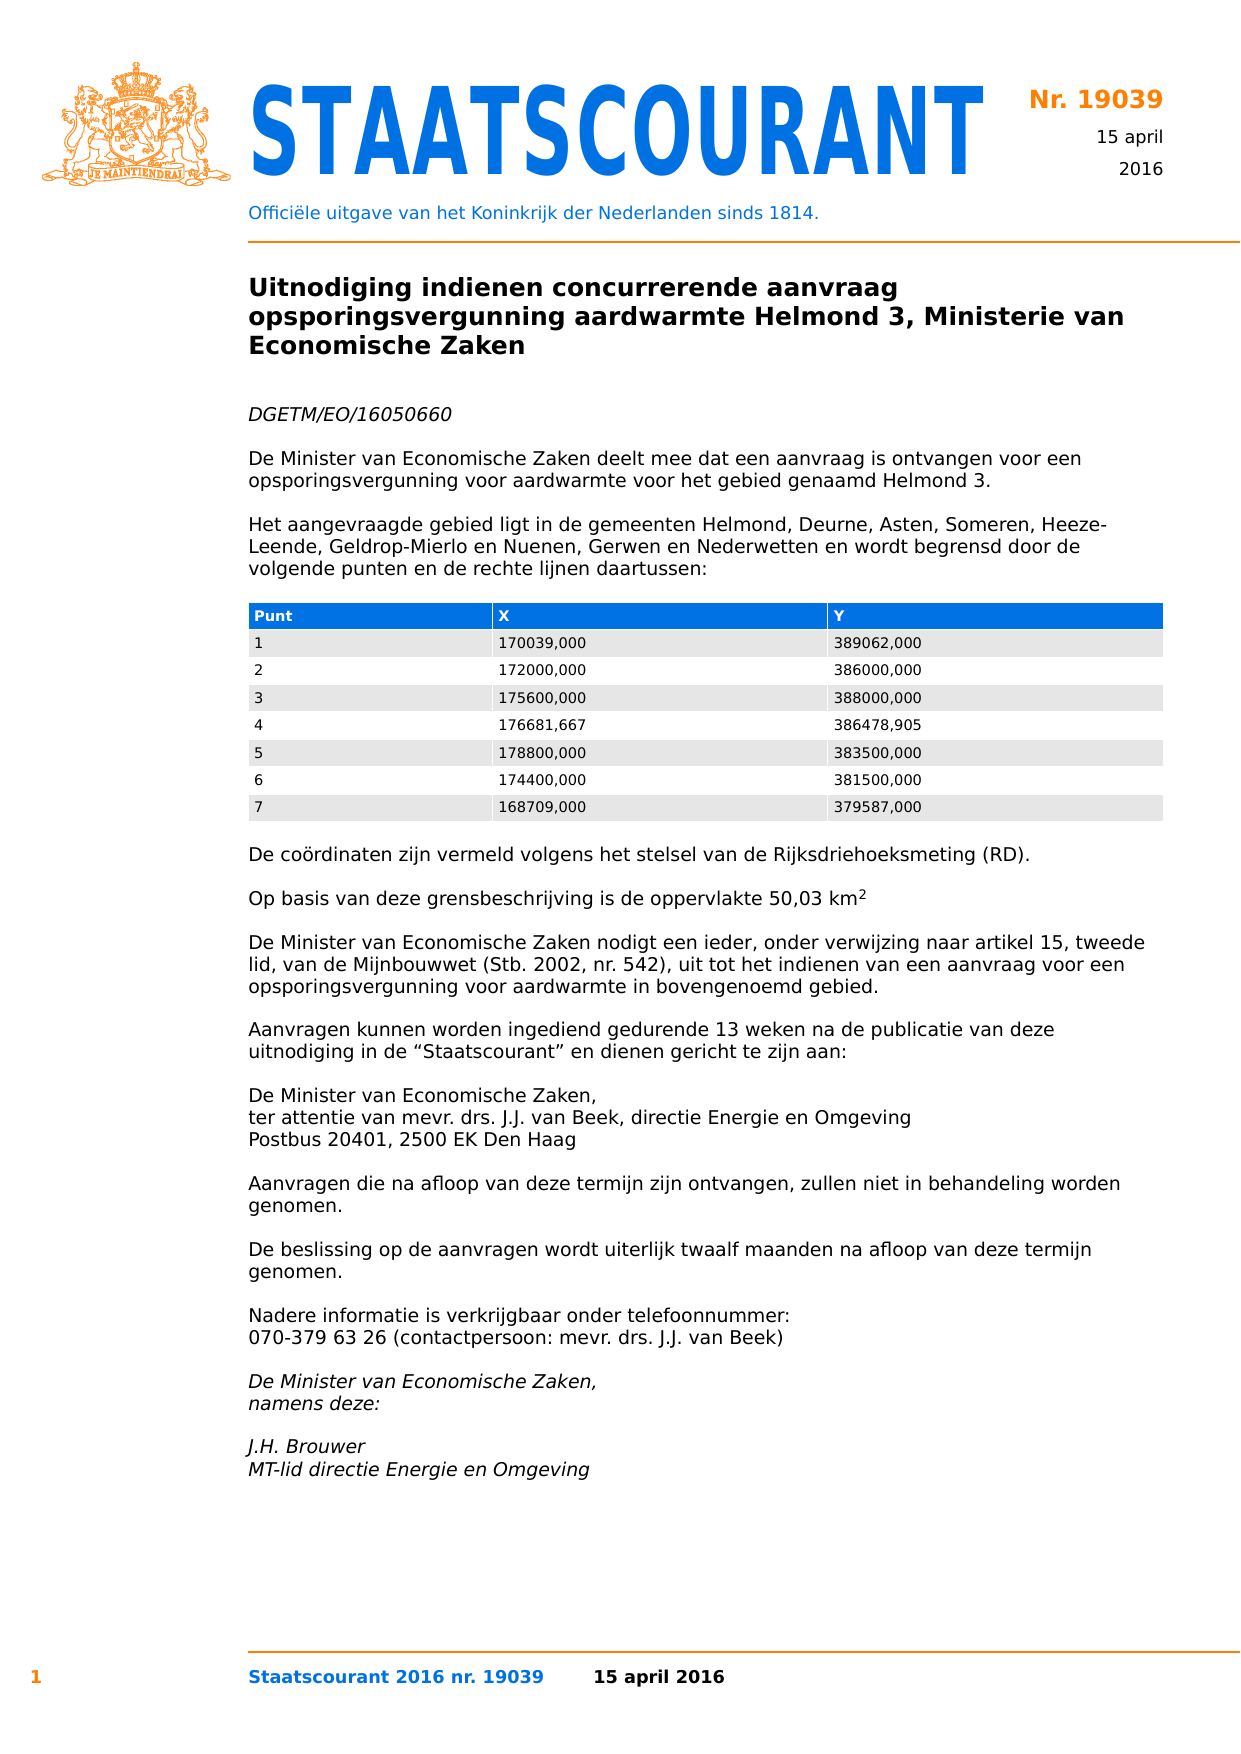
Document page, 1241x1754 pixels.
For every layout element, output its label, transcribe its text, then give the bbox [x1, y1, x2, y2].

text ter attentie van mevr. drs. J.J. van Beek, directie Energie en Omgeving [248, 1107, 1163, 1129]
table_cell 2016 [998, 153, 1240, 203]
subtitle Uitnodiging indienen concurrerende aanvraag opsporingsvergunning aardwarmte Helmond 3, Ministerie van Economische Zaken [248, 273, 1163, 361]
table_cell 15 april [998, 121, 1240, 153]
text Aanvragen kunnen worden ingediend gedurende 13 weken na de publicatie van deze uitnodiging in de “Staatscourant” en dienen gericht te zijn aan: [248, 1019, 1163, 1063]
table_cell 170039,000 [493, 630, 827, 657]
table_header STAATSCOURANT [248, 62, 998, 203]
table_cell 174400,000 [493, 767, 827, 793]
text DGETM/EO/16050660 [248, 404, 1163, 426]
table_cell 386000,000 [828, 658, 1163, 684]
table_cell 388000,000 [828, 685, 1163, 711]
table_header X [493, 603, 827, 629]
picture [41, 62, 231, 186]
text De coördinaten zijn vermeld volgens het stelsel van de Rijksdriehoeksmeting (RD). [248, 844, 1163, 866]
table_cell 5 [249, 740, 492, 766]
text Postbus 20401, 2500 EK Den Haag [248, 1129, 1163, 1151]
text De Minister van Economische Zaken, [248, 1085, 1163, 1107]
table_cell 389062,000 [828, 630, 1163, 657]
table_cell Officiële uitgave van het Koninkrijk der Nederlanden sinds 1814. [248, 203, 1240, 241]
table_cell 172000,000 [493, 658, 827, 684]
table_header Y [828, 603, 1163, 629]
text De Minister van Economische Zaken deelt mee dat een aanvraag is ontvangen voor een opsporingsvergunning voor aardwarmte voor het gebied genaamd Helmond 3. [248, 448, 1163, 492]
text 070-379 63 26 (contactpersoon: mevr. drs. J.J. van Beek) [248, 1327, 1163, 1349]
text Op basis van deze grensbeschrijving is de oppervlakte 50,03 km2 [248, 888, 1163, 910]
text Aanvragen die na afloop van deze termijn zijn ontvangen, zullen niet in behandeling worden genomen. [248, 1173, 1163, 1217]
table_cell 175600,000 [493, 685, 827, 711]
text Nadere informatie is verkrijgbaar onder telefoonnummer: [248, 1305, 1163, 1327]
table_header [25, 62, 248, 241]
table_cell 168709,000 [493, 795, 827, 821]
text De Minister van Economische Zaken, namens deze: J.H. Brouwer MT-lid directie Energie en Omgeving [248, 1371, 1163, 1480]
table_cell 1 [249, 630, 492, 657]
table_cell 176681,667 [493, 713, 827, 739]
table_cell 386478,905 [828, 713, 1163, 739]
table_cell 381500,000 [828, 767, 1163, 793]
table_cell 7 [249, 795, 492, 821]
text De beslissing op de aanvragen wordt uiterlijk twaalf maanden na afloop van deze termijn genomen. [248, 1239, 1163, 1283]
table_cell 6 [249, 767, 492, 793]
text Het aangevraagde gebied ligt in de gemeenten Helmond, Deurne, Asten, Someren, Heeze-Leende, Geldrop-Mierlo en Nuenen, Gerwen en Nederwetten en wordt begrensd door de volgende punten en de rechte lijnen daartussen: [248, 514, 1163, 580]
table_header Nr. 19039 [998, 62, 1240, 121]
table_cell 379587,000 [828, 795, 1163, 821]
table_cell 178800,000 [493, 740, 827, 766]
table_cell 383500,000 [828, 740, 1163, 766]
table_cell 4 [249, 713, 492, 739]
table_header Punt [249, 603, 492, 629]
text De Minister van Economische Zaken nodigt een ieder, onder verwijzing naar artikel 15, tweede lid, van de Mijnbouwwet (Stb. 2002, nr. 542), uit tot het indienen van een aanvraag voor een opsporingsvergunning voor aardwarmte in bovengenoemd gebied. [248, 932, 1163, 997]
table_cell 3 [249, 685, 492, 711]
table_cell 2 [249, 658, 492, 684]
